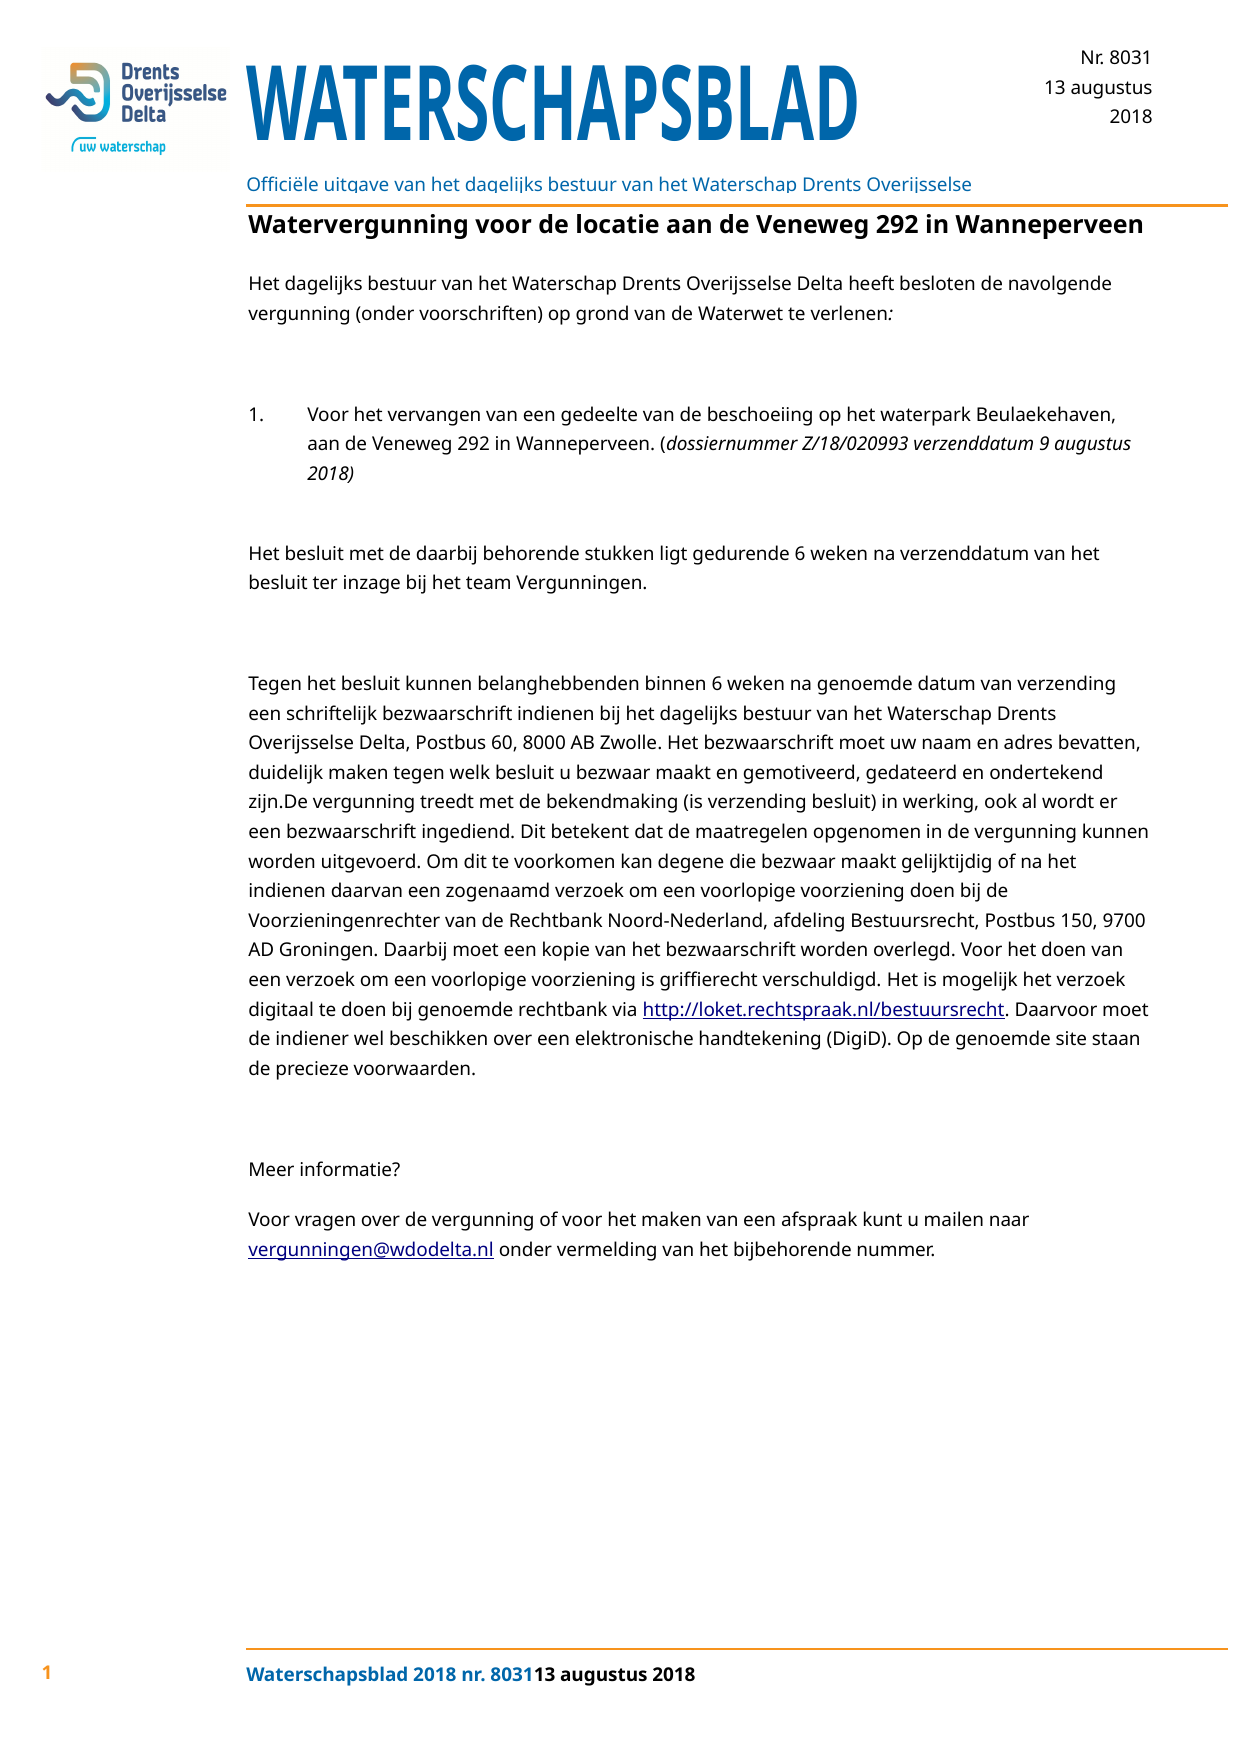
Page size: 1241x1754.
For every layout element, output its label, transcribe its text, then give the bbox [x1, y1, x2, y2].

text Tegen het besluit kunnen belanghebbenden binnen 6 weken na genoemde datum van verzending een schriftelijk bezwaarschrift indienen bij het dagelijks bestuur van het Waterschap Drents Overijsselse Delta, Postbus 60, 8000 AB Zwolle. Het bezwaarschrift moet uw naam en adres bevatten, duidelijk maken tegen welk besluit u bezwaar maakt en gemotiveerd, gedateerd en ondertekend zijn.De vergunning treedt met de bekendmaking (is verzending besluit) in werking, ook al wordt er een bezwaarschrift ingediend. Dit betekent dat de maatregelen opgenomen in de vergunning kunnen worden uitgevoerd. Om dit te voorkomen kan degene die bezwaar maakt gelijktijdig of na het indienen daarvan een zogenaamd verzoek om een voorlopige voorziening doen bij de Voorzieningenrechter van de Rechtbank Noord-Nederland, afdeling Bestuursrecht, Postbus 150, 9700 AD Groningen. Daarbij moet een kopie van het bezwaarschrift worden overlegd. Voor het doen van een verzoek om een voorlopige voorziening is griffierecht verschuldigd. Het is mogelijk het verzoek digitaal te doen bij genoemde rechtbank via http://loket.rechtspraak.nl/bestuursrecht. Daarvoor moet de indiener wel beschikken over een elektronische handtekening (DigiD). Op de genoemde site staan de precieze voorwaarden. [248, 670, 1152, 1081]
text Het besluit met de daarbij behorende stukken ligt gedurende 6 weken na verzenddatum van het besluit ter inzage bij het team Vergunningen. [248, 540, 1152, 595]
text Voor vragen over de vergunning of voor het maken van een afspraak kunt u mailen naar vergunningen@wdodelta.nl onder vermelding van het bijbehorende nummer. [248, 1206, 1152, 1261]
list Voor het vervangen van een gedeelte van de beschoeiing op het waterpark Beulaekehaven, aan de Veneweg 292 in Wanneperveen. (dossiernummer Z/18/020993 verzenddatum 9 augustus 2018) [248, 401, 1152, 486]
picture [41, 47, 231, 172]
text Het dagelijks bestuur van het Waterschap Drents Overijsselse Delta heeft besloten de navolgende vergunning (onder voorschriften) op grond van de Waterwet te verlenen: [248, 270, 1152, 326]
text Meer informatie? [248, 1156, 1152, 1181]
text Watervergunning voor de locatie aan de Veneweg 292 in Wanneperveen [248, 207, 1152, 241]
